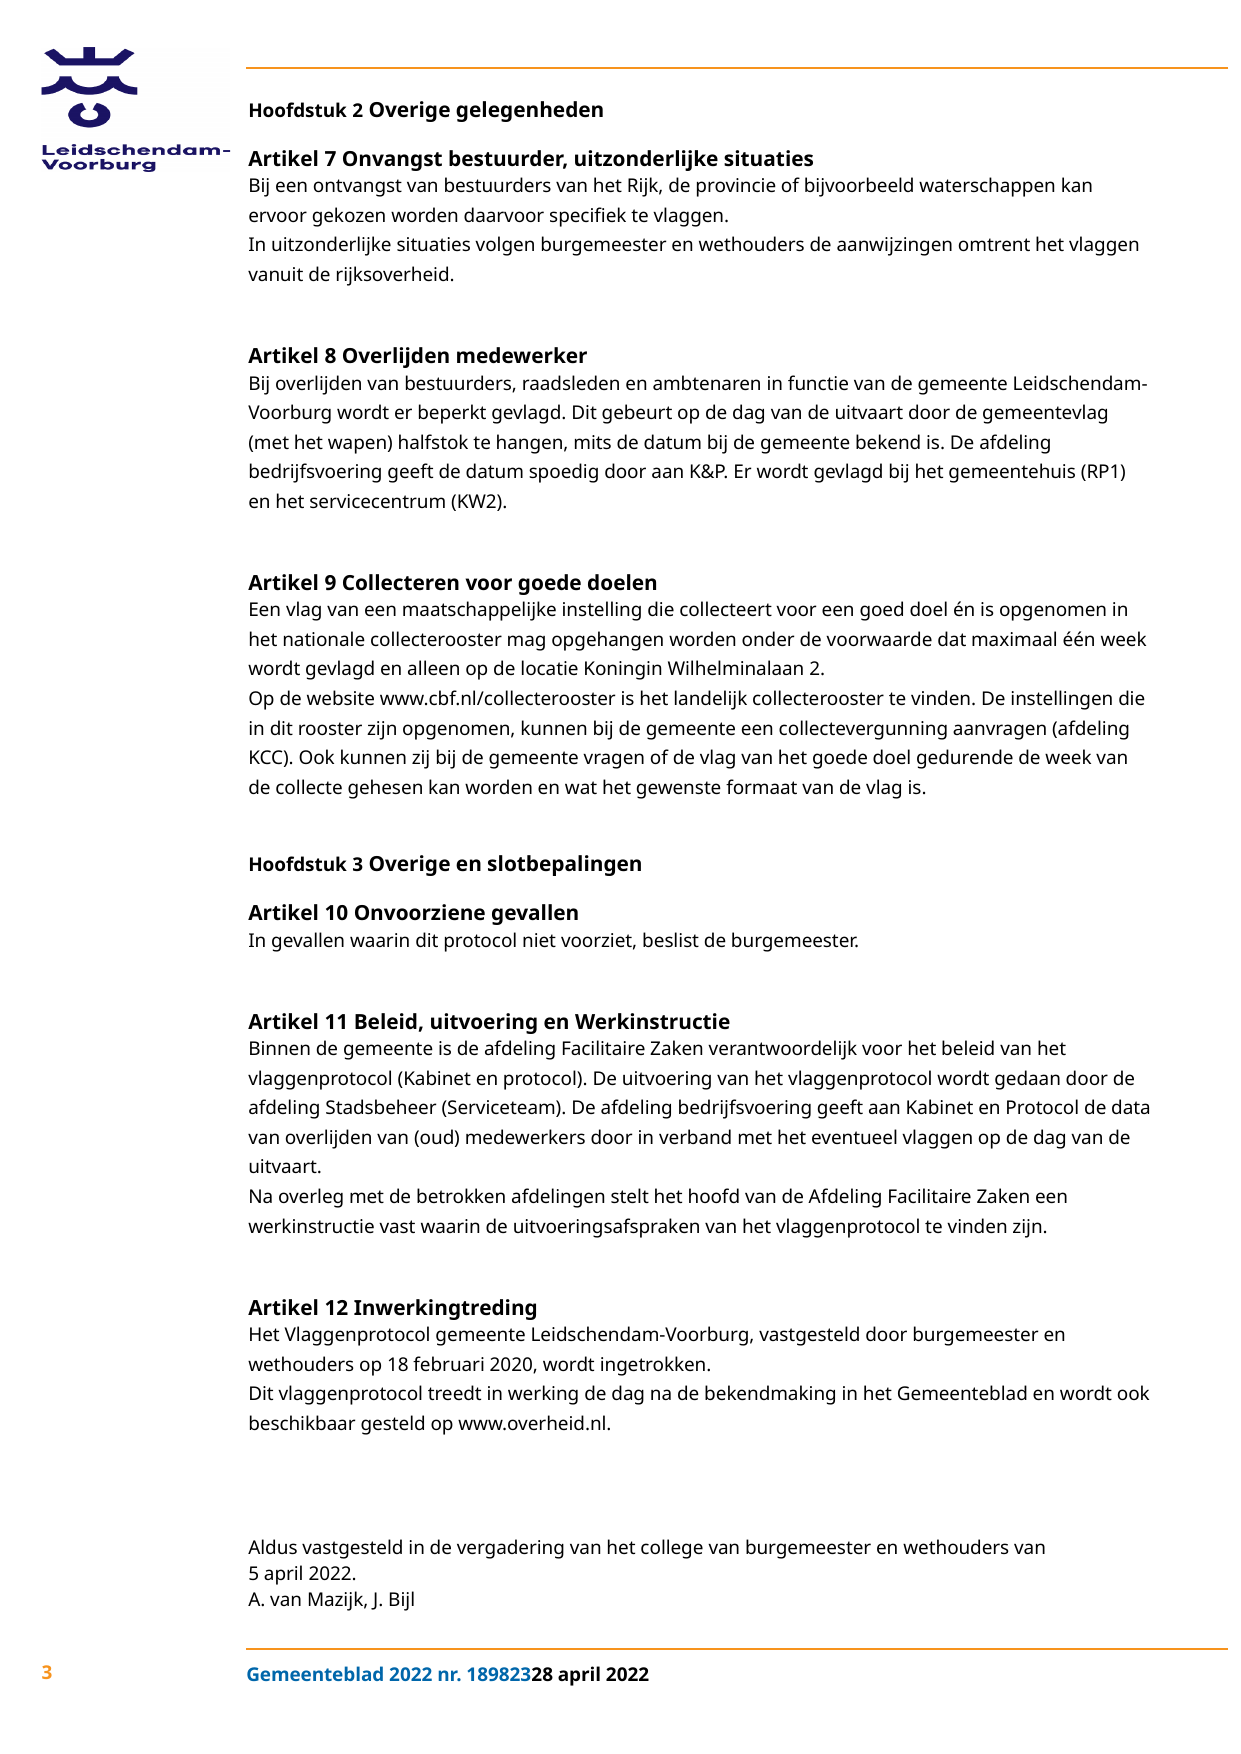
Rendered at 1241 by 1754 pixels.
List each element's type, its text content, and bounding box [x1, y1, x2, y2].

text Artikel 8 Overlijden medewerker [248, 341, 1152, 370]
text Artikel 11 Beleid, uitvoering en Werkinstructie [248, 1007, 1152, 1035]
text Aldus vastgesteld in de vergadering van het college van burgemeester en wethouders van [248, 1534, 1152, 1560]
text Op de website www.cbf.nl/collecterooster is het landelijk collecterooster te vinden. De instellingen die in dit rooster zijn opgenomen, kunnen bij de gemeente een collectevergunning aanvragen (afdeling KCC). Ook kunnen zij bij de gemeente vragen of de vlag van het goede doel gedurende de week van de collecte gehesen kan worden en wat het gewenste formaat van de vlag is. [248, 685, 1152, 800]
picture [41, 47, 231, 172]
text Artikel 10 Onvoorziene gevallen [248, 898, 1152, 927]
text Een vlag van een maatschappelijke instelling die collecteert voor een goed doel én is opgenomen in het nationale collecterooster mag opgehangen worden onder de voorwaarde dat maximaal één week wordt gevlagd en alleen op de locatie Koningin Wilhelminalaan 2. [248, 596, 1152, 681]
text Artikel 9 Collecteren voor goede doelen [248, 568, 1152, 596]
text In gevallen waarin dit protocol niet voorziet, beslist de burgemeester. [248, 927, 1152, 953]
text Bij een ontvangst van bestuurders van het Rijk, de provincie of bijvoorbeeld waterschappen kan ervoor gekozen worden daarvoor specifiek te vlaggen. [248, 172, 1152, 228]
text Artikel 7 Onvangst bestuurder, uitzonderlijke situaties [248, 144, 1152, 172]
text Artikel 12 Inwerkingtreding [248, 1293, 1152, 1321]
text Hoofdstuk 2 Overige gelegenheden [248, 95, 1152, 123]
text 5 april 2022. [248, 1560, 1152, 1586]
text Hoofdstuk 3 Overige en slotbepalingen [248, 849, 1152, 878]
text A. van Mazijk, J. Bijl [248, 1586, 1152, 1612]
text Binnen de gemeente is de afdeling Facilitaire Zaken verantwoordelijk voor het beleid van het vlaggenprotocol (Kabinet en protocol). De uitvoering van het vlaggenprotocol wordt gedaan door de afdeling Stadsbeheer (Serviceteam). De afdeling bedrijfsvoering geeft aan Kabinet en Protocol de data van overlijden van (oud) medewerkers door in verband met het eventueel vlaggen op de dag van de uitvaart. [248, 1035, 1152, 1179]
text In uitzonderlijke situaties volgen burgemeester en wethouders de aanwijzingen omtrent het vlaggen vanuit de rijksoverheid. [248, 232, 1152, 287]
text Bij overlijden van bestuurders, raadsleden en ambtenaren in functie van de gemeente Leidschendam-Voorburg wordt er beperkt gevlagd. Dit gebeurt op de dag van de uitvaart door de gemeentevlag (met het wapen) halfstok te hangen, mits de datum bij de gemeente bekend is. De afdeling bedrijfsvoering geeft de datum spoedig door aan K&P. Er wordt gevlagd bij het gemeentehuis (RP1) en het servicecentrum (KW2). [248, 370, 1152, 514]
text Dit vlaggenprotocol treedt in werking de dag na de bekendmaking in het Gemeenteblad en wordt ook beschikbaar gesteld op www.overheid.nl. [248, 1380, 1152, 1436]
text Het Vlaggenprotocol gemeente Leidschendam-Voorburg, vastgesteld door burgemeester en wethouders op 18 februari 2020, wordt ingetrokken. [248, 1321, 1152, 1377]
text Na overleg met de betrokken afdelingen stelt het hoofd van de Afdeling Facilitaire Zaken een werkinstructie vast waarin de uitvoeringsafspraken van het vlaggenprotocol te vinden zijn. [248, 1183, 1152, 1238]
